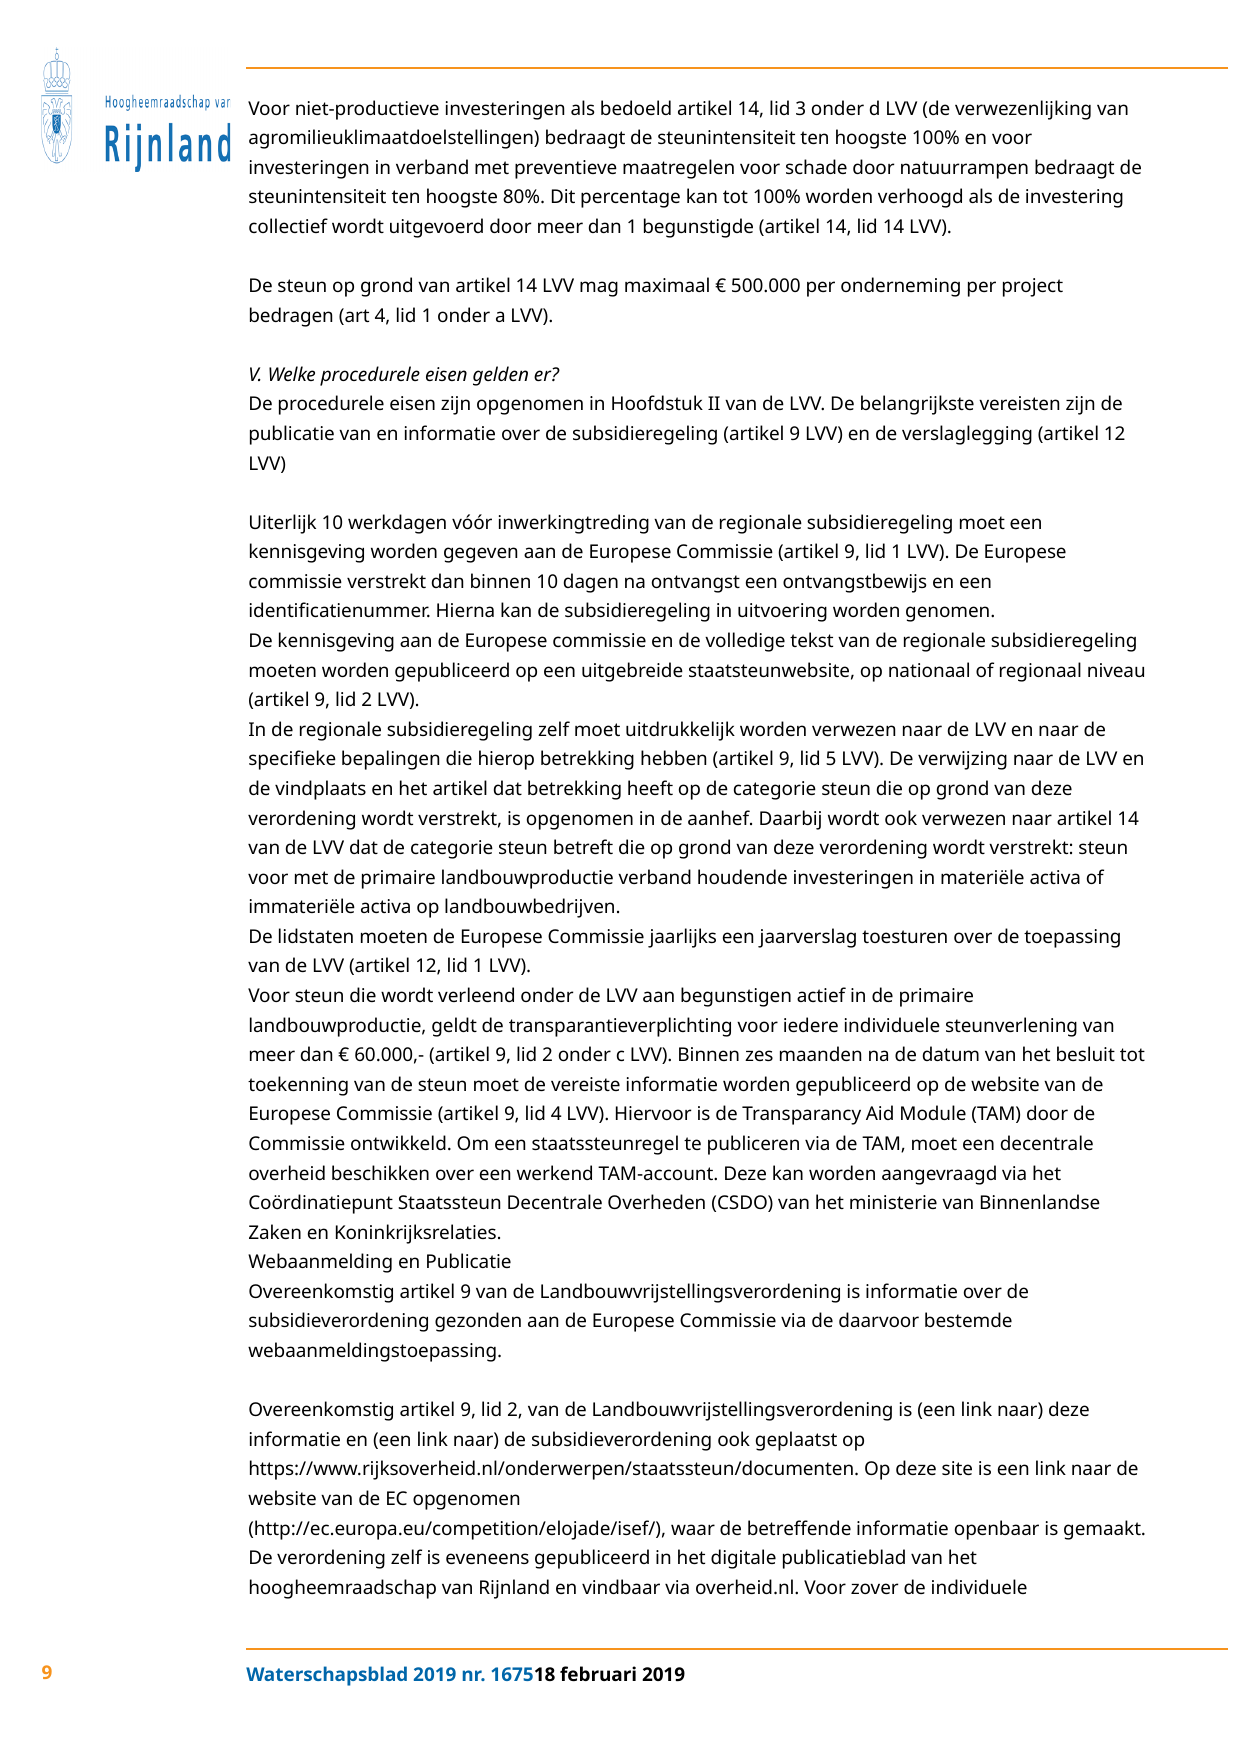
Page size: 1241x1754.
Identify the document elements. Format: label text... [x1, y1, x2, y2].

text V. Welke procedurele eisen gelden er? [248, 361, 1152, 387]
text Webaanmelding en Publicatie [248, 1248, 1152, 1274]
text Overeenkomstig artikel 9, lid 2, van de Landbouwvrijstellingsverordening is (een link naar) deze informatie en (een link naar) de subsidieverordening ook geplaatst op https://www.rijksoverheid.nl/onderwerpen/staatssteun/documenten. Op deze site is een link naar de website van de EC opgenomen [248, 1396, 1152, 1511]
text In de regionale subsidieregeling zelf moet uitdrukkelijk worden verwezen naar de LVV en naar de specifieke bepalingen die hierop betrekking hebben (artikel 9, lid 5 LVV). De verwijzing naar de LVV en de vindplaats en het artikel dat betrekking heeft op de categorie steun die op grond van deze verordening wordt verstrekt, is opgenomen in de aanhef. Daarbij wordt ook verwezen naar artikel 14 van de LVV dat de categorie steun betreft die op grond van deze verordening wordt verstrekt: steun voor met de primaire landbouwproductie verband houdende investeringen in materiële activa of immateriële activa op landbouwbedrijven. [248, 716, 1152, 919]
text Overeenkomstig artikel 9 van de Landbouwvrijstellingsverordening is informatie over de subsidieverordening gezonden aan de Europese Commissie via de daarvoor bestemde webaanmeldingstoepassing. [248, 1278, 1152, 1363]
text De steun op grond van artikel 14 LVV mag maximaal € 500.000 per onderneming per project bedragen (art 4, lid 1 onder a LVV). [248, 272, 1152, 328]
text De kennisgeving aan de Europese commissie en de volledige tekst van de regionale subsidieregeling moeten worden gepubliceerd op een uitgebreide staatsteunwebsite, op nationaal of regionaal niveau (artikel 9, lid 2 LVV). [248, 627, 1152, 712]
text Uiterlijk 10 werkdagen vóór inwerkingtreding van de regionale subsidieregeling moet een kennisgeving worden gegeven aan de Europese Commissie (artikel 9, lid 1 LVV). De Europese commissie verstrekt dan binnen 10 dagen na ontvangst een ontvangstbewijs en een identificatienummer. Hierna kan de subsidieregeling in uitvoering worden genomen. [248, 509, 1152, 623]
picture [41, 47, 231, 172]
text (http://ec.europa.eu/competition/elojade/isef/), waar de betreffende informatie openbaar is gemaakt. De verordening zelf is eveneens gepubliceerd in het digitale publicatieblad van het hoogheemraadschap van Rijnland en vindbaar via overheid.nl. Voor zover de individuele [248, 1515, 1152, 1600]
text Voor niet-productieve investeringen als bedoeld artikel 14, lid 3 onder d LVV (de verwezenlijking van agromilieuklimaatdoelstellingen) bedraagt de steunintensiteit ten hoogste 100% en voor investeringen in verband met preventieve maatregelen voor schade door natuurrampen bedraagt de steunintensiteit ten hoogste 80%. Dit percentage kan tot 100% worden verhoogd als de investering collectief wordt uitgevoerd door meer dan 1 begunstigde (artikel 14, lid 14 LVV). [248, 95, 1152, 239]
text De procedurele eisen zijn opgenomen in Hoofdstuk II van de LVV. De belangrijkste vereisten zijn de publicatie van en informatie over de subsidieregeling (artikel 9 LVV) en de verslaglegging (artikel 12 LVV) [248, 391, 1152, 476]
text Voor steun die wordt verleend onder de LVV aan begunstigen actief in de primaire landbouwproductie, geldt de transparantieverplichting voor iedere individuele steunverlening van meer dan € 60.000,- (artikel 9, lid 2 onder c LVV). Binnen zes maanden na de datum van het besluit tot toekenning van de steun moet de vereiste informatie worden gepubliceerd op de website van de Europese Commissie (artikel 9, lid 4 LVV). Hiervoor is de Transparancy Aid Module (TAM) door de Commissie ontwikkeld. Om een staatssteunregel te publiceren via de TAM, moet een decentrale overheid beschikken over een werkend TAM-account. Deze kan worden aangevraagd via het Coördinatiepunt Staatssteun Decentrale Overheden (CSDO) van het ministerie van Binnenlandse Zaken en Koninkrijksrelaties. [248, 982, 1152, 1245]
text De lidstaten moeten de Europese Commissie jaarlijks een jaarverslag toesturen over de toepassing van de LVV (artikel 12, lid 1 LVV). [248, 923, 1152, 978]
